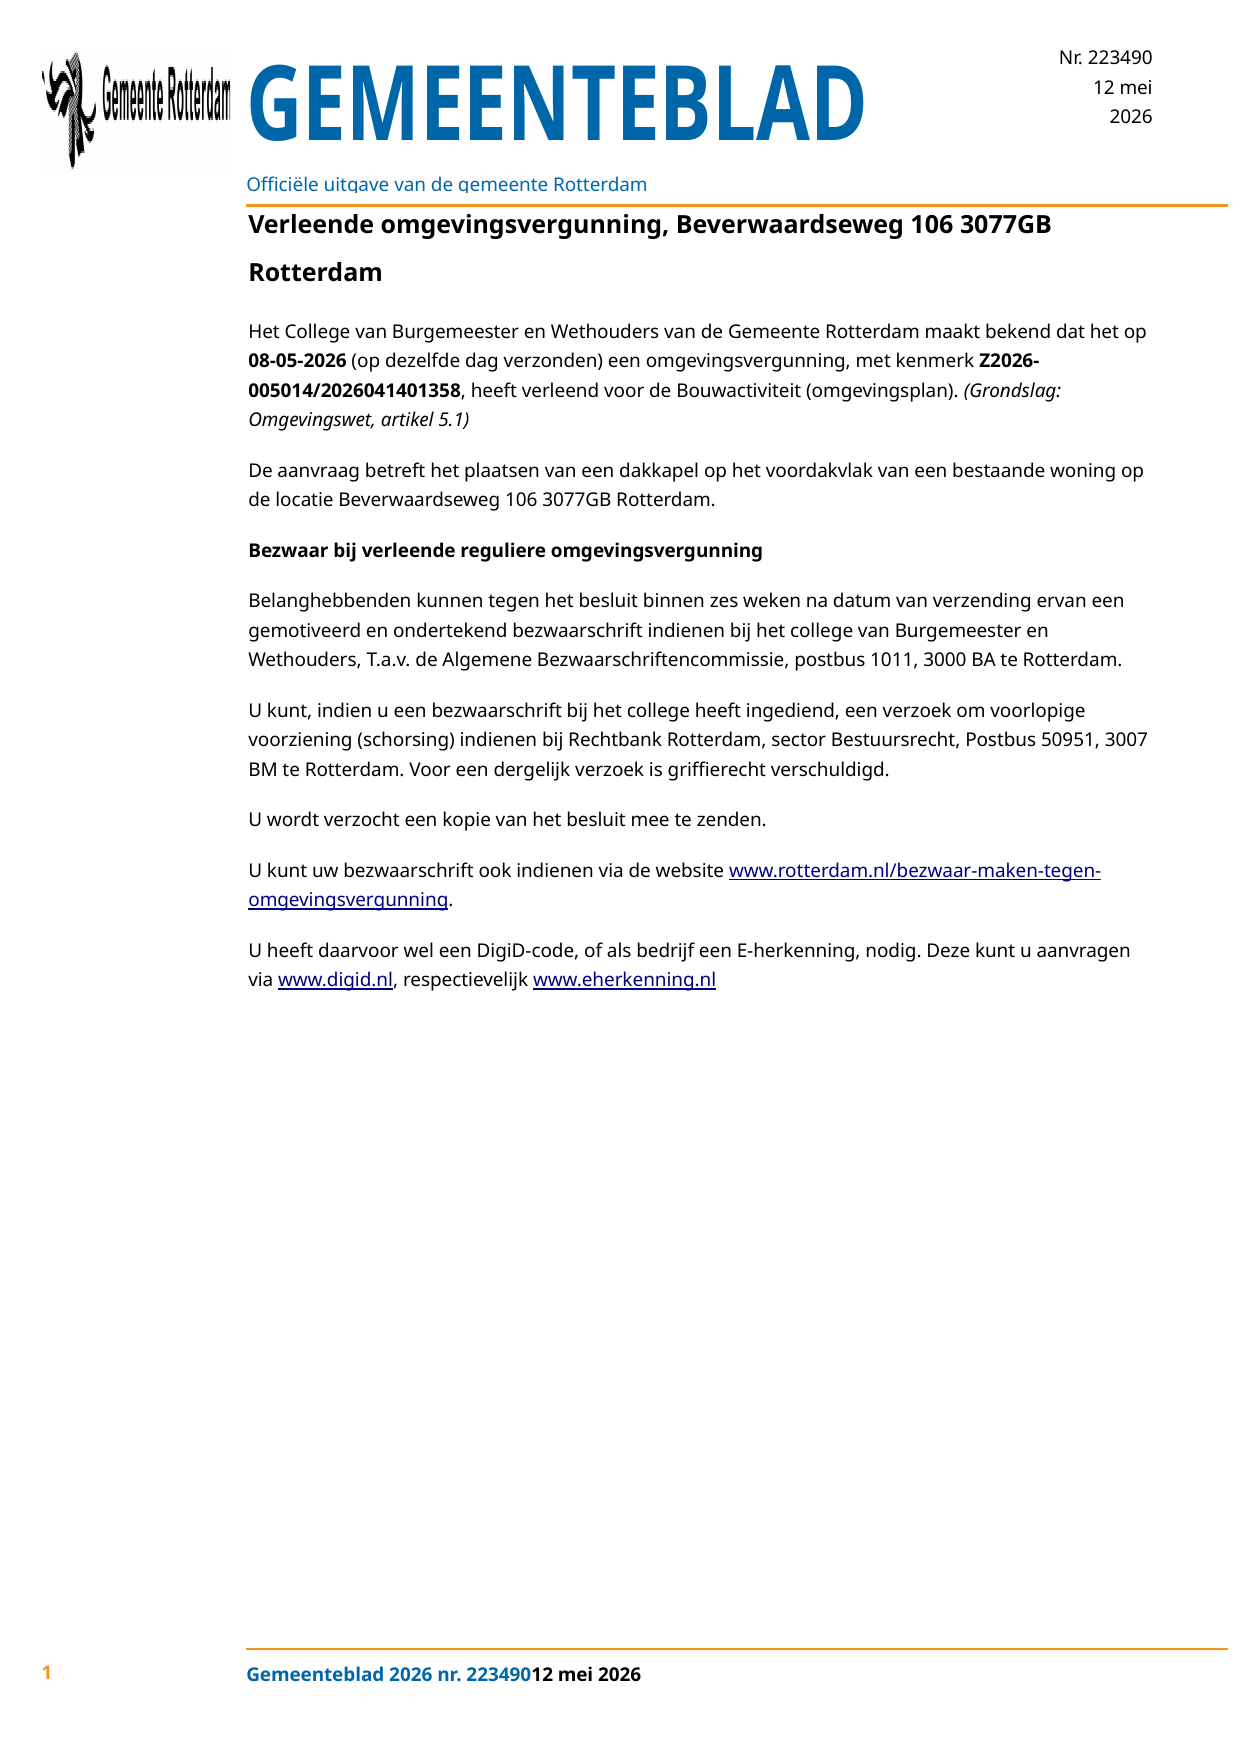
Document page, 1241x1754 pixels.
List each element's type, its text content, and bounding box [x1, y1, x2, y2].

text Verleende omgevingsvergunning, Beverwaardseweg 106 3077GB Rotterdam [248, 207, 1152, 288]
text Het College van Burgemeester en Wethouders van de Gemeente Rotterdam maakt bekend dat het op 08-05-2026 (op dezelfde dag verzonden) een omgevingsvergunning, met kenmerk Z2026-005014/2026041401358, heeft verleend voor de Bouwactiviteit (omgevingsplan). (Grondslag: Omgevingswet, artikel 5.1) [248, 318, 1152, 432]
text Belanghebbenden kunnen tegen het besluit binnen zes weken na datum van verzending ervan een gemotiveerd en ondertekend bezwaarschrift indienen bij het college van Burgemeester en Wethouders, T.a.v. de Algemene Bezwaarschriftencommissie, postbus 1011, 3000 BA te Rotterdam. [248, 587, 1152, 672]
text De aanvraag betreft het plaatsen van een dakkapel op het voordakvlak van een bestaande woning op de locatie Beverwaardseweg 106 3077GB Rotterdam. [248, 457, 1152, 512]
text U wordt verzocht een kopie van het besluit mee te zenden. [248, 807, 1152, 832]
text U kunt uw bezwaarschrift ook indienen via de website www.rotterdam.nl/bezwaar-maken-tegen-omgevingsvergunning. [248, 857, 1152, 912]
picture [41, 47, 231, 172]
text U heeft daarvoor wel een DigiD-code, of als bedrijf een E-herkenning, nodig. Deze kunt u aanvragen via www.digid.nl, respectievelijk www.eherkenning.nl [248, 937, 1152, 992]
text U kunt, indien u een bezwaarschrift bij het college heeft ingediend, een verzoek om voorlopige voorziening (schorsing) indienen bij Rechtbank Rotterdam, sector Bestuursrecht, Postbus 50951, 3007 BM te Rotterdam. Voor een dergelijk verzoek is griffierecht verschuldigd. [248, 697, 1152, 782]
text Bezwaar bij verleende reguliere omgevingsvergunning [248, 537, 1152, 563]
